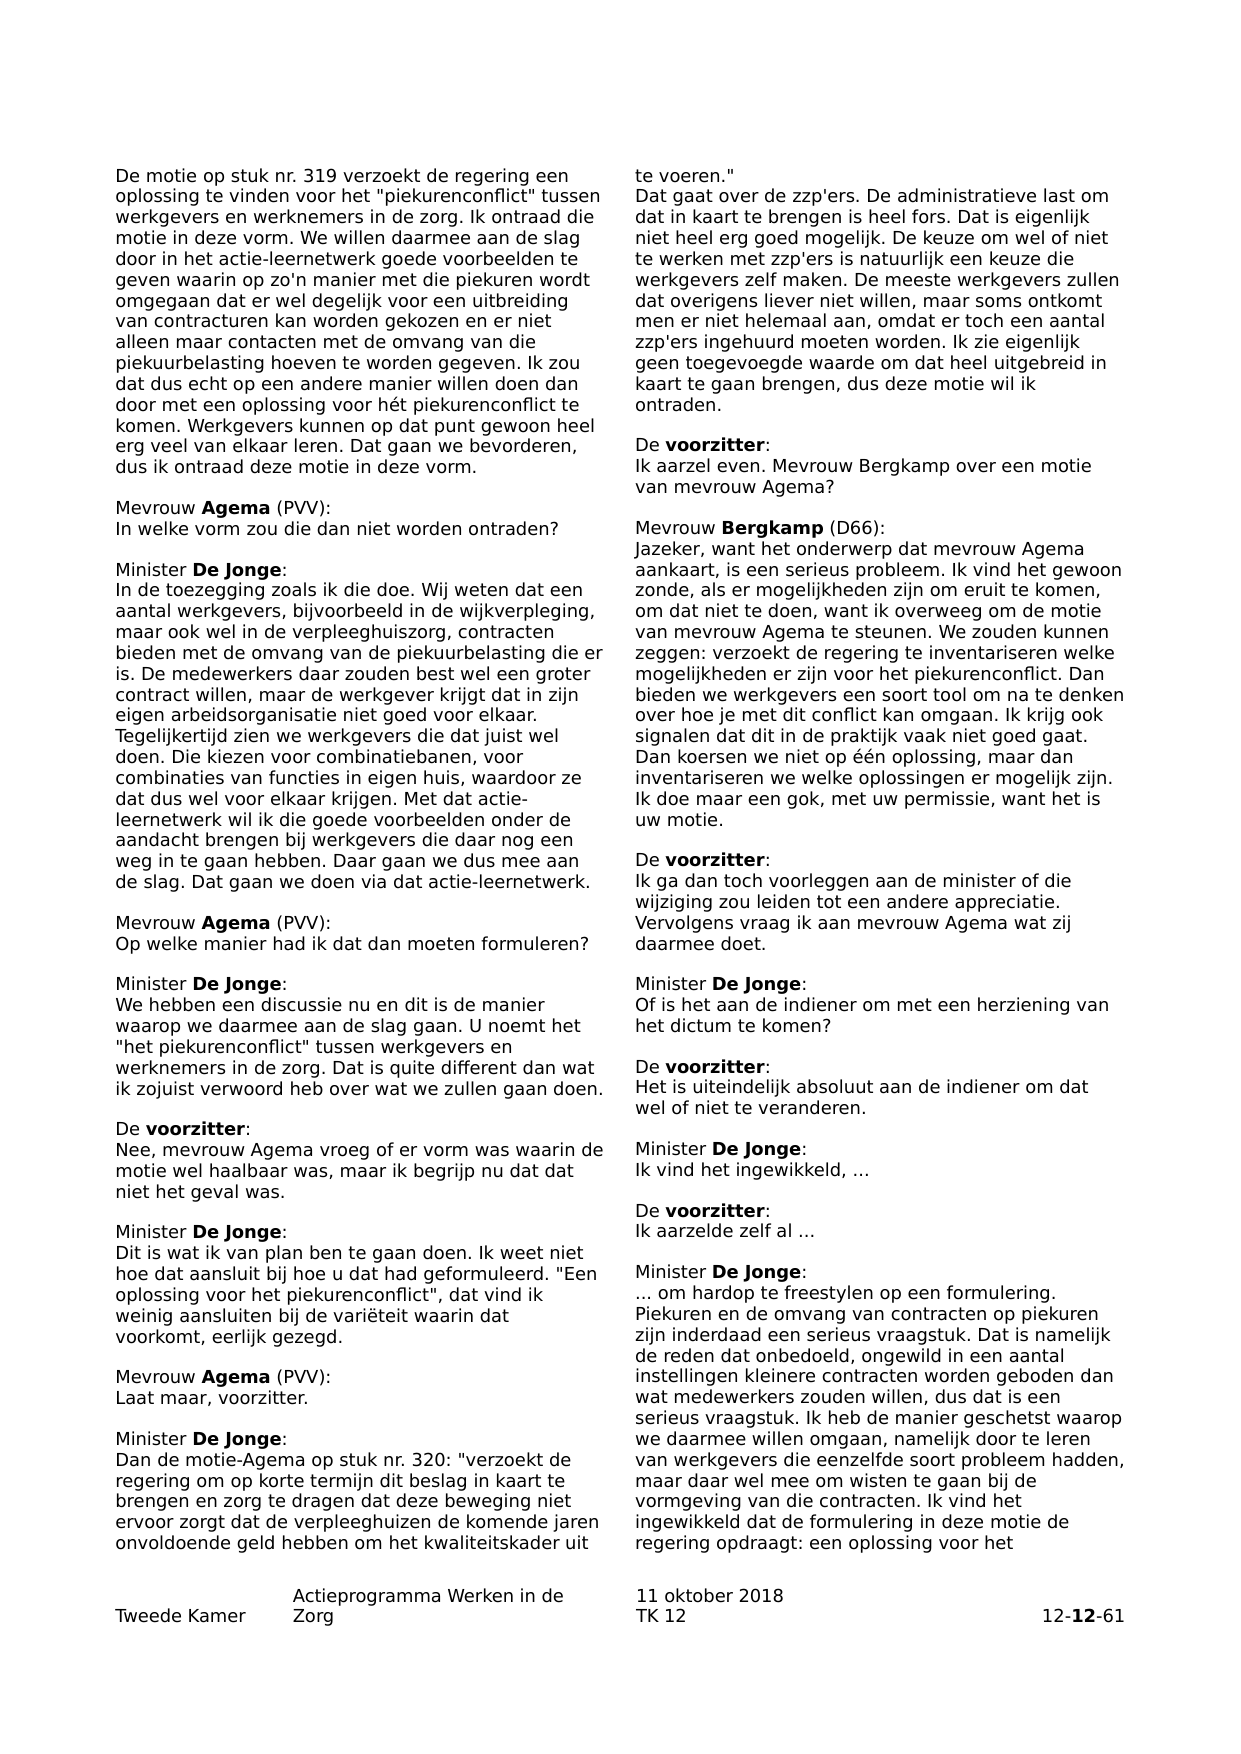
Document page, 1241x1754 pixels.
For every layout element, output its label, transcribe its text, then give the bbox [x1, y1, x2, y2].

text De voorzitter: [635, 435, 1125, 456]
text Mevrouw Agema (PVV): [115, 498, 605, 518]
text We hebben een discussie nu en dit is de manier waarop we daarmee aan de slag gaan. U noemt het "het piekurenconflict" tussen werkgevers en werknemers in de zorg. Dat is quite different dan wat ik zojuist verwoord heb over wat we zullen gaan doen. [115, 995, 605, 1099]
text Mevrouw Bergkamp (D66): [635, 518, 1125, 538]
text Dan de motie-Agema op stuk nr. 320: "verzoekt de regering om op korte termijn dit beslag in kaart te brengen en zorg te dragen dat deze beweging niet ervoor zorgt dat de verpleeghuizen de komende jaren onvoldoende geld hebben om het kwaliteitskader uit [115, 1449, 605, 1554]
text Minister De Jonge: [115, 1222, 605, 1243]
text In welke vorm zou die dan niet worden ontraden? [115, 518, 605, 539]
text Laat maar, voorzitter. [115, 1388, 605, 1409]
text te voeren." [635, 165, 1125, 186]
text Dit is wat ik van plan ben te gaan doen. Ik weet niet hoe dat aansluit bij hoe u dat had geformuleerd. "Een oplossing voor het piekurenconflict", dat vind ik weinig aansluiten bij de variëteit waarin dat voorkomt, eerlijk gezegd. [115, 1243, 605, 1347]
text Minister De Jonge: [115, 1429, 605, 1449]
text Minister De Jonge: [635, 974, 1125, 995]
text Ik aarzelde zelf al ... [635, 1221, 1125, 1242]
text Minister De Jonge: [115, 974, 605, 995]
text Op welke manier had ik dat dan moeten formuleren? [115, 933, 605, 954]
text De voorzitter: [635, 1057, 1125, 1077]
text Mevrouw Agema (PVV): [115, 1367, 605, 1388]
text De motie op stuk nr. 319 verzoekt de regering een oplossing te vinden voor het "piekurenconflict" tussen werkgevers en werknemers in de zorg. Ik ontraad die motie in deze vorm. We willen daarmee aan de slag door in het actie-leernetwerk goede voorbeelden te geven waarin op zo'n manier met die piekuren wordt omgegaan dat er wel degelijk voor een uitbreiding van contracturen kan worden gekozen en er niet alleen maar contacten met de omvang van die piekuurbelasting hoeven te worden gegeven. Ik zou dat dus echt op een andere manier willen doen dan door met een oplossing voor hét piekurenconflict te komen. Werkgevers kunnen op dat punt gewoon heel erg veel van elkaar leren. Dat gaan we bevorderen, dus ik ontraad deze motie in deze vorm. [115, 165, 605, 478]
text Jazeker, want het onderwerp dat mevrouw Agema aankaart, is een serieus probleem. Ik vind het gewoon zonde, als er mogelijkheden zijn om eruit te komen, om dat niet te doen, want ik overweeg om de motie van mevrouw Agema te steunen. We zouden kunnen zeggen: verzoekt de regering te inventariseren welke mogelijkheden er zijn voor het piekurenconflict. Dan bieden we werkgevers een soort tool om na te denken over hoe je met dit conflict kan omgaan. Ik krijg ook signalen dat dit in de praktijk vaak niet goed gaat. Dan koersen we niet op één oplossing, maar dan inventariseren we welke oplossingen er mogelijk zijn. Ik doe maar een gok, met uw permissie, want het is uw motie. [635, 538, 1125, 830]
text Het is uiteindelijk absoluut aan de indiener om dat wel of niet te veranderen. [635, 1077, 1125, 1119]
text Ik vind het ingewikkeld, ... [635, 1160, 1125, 1181]
text Ik ga dan toch voorleggen aan de minister of die wijziging zou leiden tot een andere appreciatie. Vervolgens vraag ik aan mevrouw Agema wat zij daarmee doet. [635, 871, 1125, 954]
text Dat gaat over de zzp'ers. De administratieve last om dat in kaart te brengen is heel fors. Dat is eigenlijk niet heel erg goed mogelijk. De keuze om wel of niet te werken met zzp'ers is natuurlijk een keuze die werkgevers zelf maken. De meeste werkgevers zullen dat overigens liever niet willen, maar soms ontkomt men er niet helemaal aan, omdat er toch een aantal zzp'ers ingehuurd moeten worden. Ik zie eigenlijk geen toegevoegde waarde om dat heel uitgebreid in kaart te gaan brengen, dus deze motie wil ik ontraden. [635, 186, 1125, 415]
text De voorzitter: [635, 850, 1125, 871]
text Nee, mevrouw Agema vroeg of er vorm was waarin de motie wel haalbaar was, maar ik begrijp nu dat dat niet het geval was. [115, 1140, 605, 1202]
text Minister De Jonge: [115, 559, 605, 580]
text Mevrouw Agema (PVV): [115, 913, 605, 933]
text Of is het aan de indiener om met een herziening van het dictum te komen? [635, 995, 1125, 1037]
text ... om hardop te freestylen op een formulering. Piekuren en de omvang van contracten op piekuren zijn inderdaad een serieus vraagstuk. Dat is namelijk de reden dat onbedoeld, ongewild in een aantal instellingen kleinere contracten worden geboden dan wat medewerkers zouden willen, dus dat is een serieus vraagstuk. Ik heb de manier geschetst waarop we daarmee willen omgaan, namelijk door te leren van werkgevers die eenzelfde soort probleem hadden, maar daar wel mee om wisten te gaan bij de vormgeving van die contracten. Ik vind het ingewikkeld dat de formulering in deze motie de regering opdraagt: een oplossing voor het [635, 1283, 1125, 1554]
text In de toezegging zoals ik die doe. Wij weten dat een aantal werkgevers, bijvoorbeeld in de wijkverpleging, maar ook wel in de verpleeghuiszorg, contracten bieden met de omvang van de piekuurbelasting die er is. De medewerkers daar zouden best wel een groter contract willen, maar de werkgever krijgt dat in zijn eigen arbeidsorganisatie niet goed voor elkaar. Tegelijkertijd zien we werkgevers die dat juist wel doen. Die kiezen voor combinatiebanen, voor combinaties van functies in eigen huis, waardoor ze dat dus wel voor elkaar krijgen. Met dat actie-leernetwerk wil ik die goede voorbeelden onder de aandacht brengen bij werkgevers die daar nog een weg in te gaan hebben. Daar gaan we dus mee aan de slag. Dat gaan we doen via dat actie-leernetwerk. [115, 580, 605, 893]
text Minister De Jonge: [635, 1262, 1125, 1283]
text De voorzitter: [115, 1119, 605, 1140]
text Minister De Jonge: [635, 1139, 1125, 1160]
text De voorzitter: [635, 1201, 1125, 1221]
text Ik aarzel even. Mevrouw Bergkamp over een motie van mevrouw Agema? [635, 456, 1125, 498]
